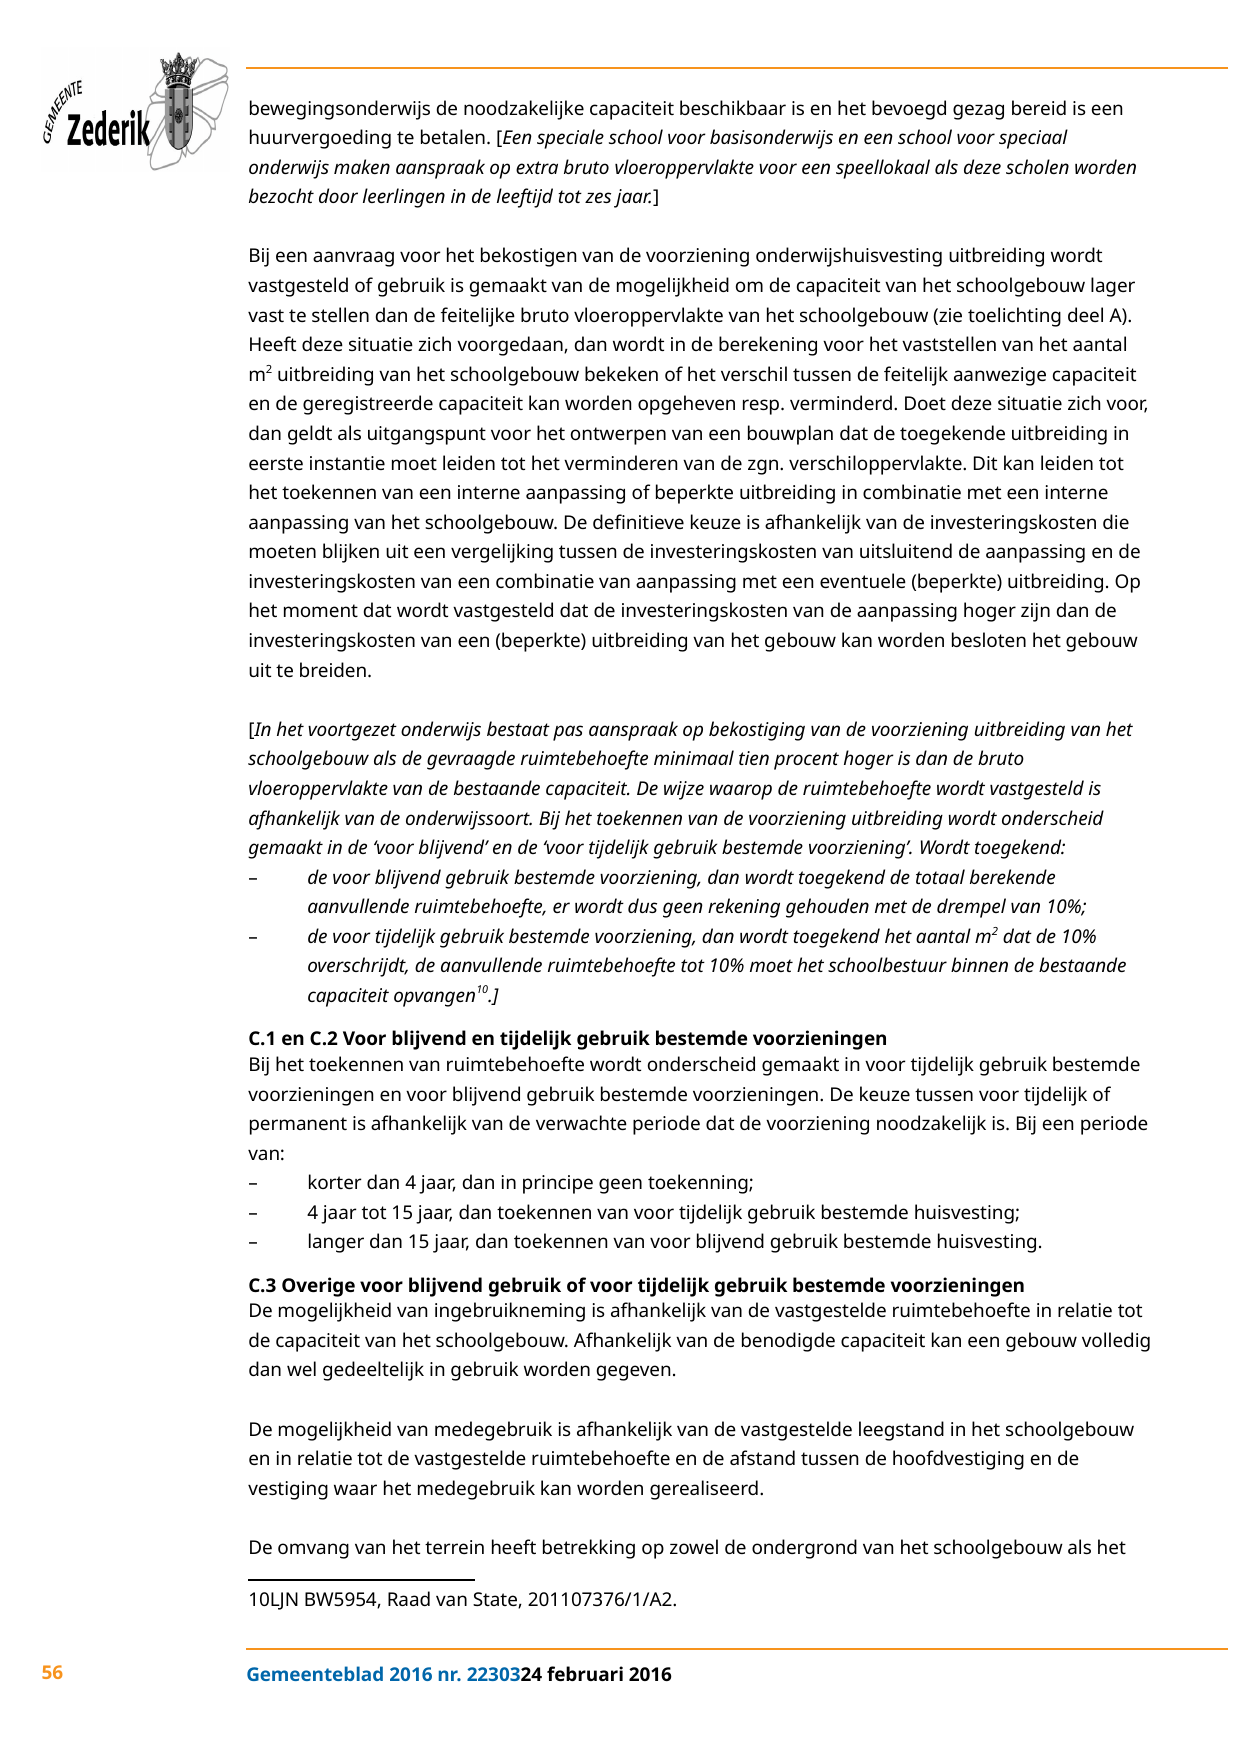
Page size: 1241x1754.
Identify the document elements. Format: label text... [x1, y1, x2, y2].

text C.3 Overige voor blijvend gebruik of voor tijdelijk gebruik bestemde voorzieningen [248, 1272, 1152, 1297]
picture [41, 47, 231, 172]
text C.1 en C.2 Voor blijvend en tijdelijk gebruik bestemde voorzieningen [248, 1025, 1152, 1051]
text Bij een aanvraag voor het bekostigen van de voorziening onderwijshuisvesting uitbreiding wordt vastgesteld of gebruik is gemaakt van de mogelijkheid om de capaciteit van het schoolgebouw lager vast te stellen dan de feitelijke bruto vloeroppervlakte van het schoolgebouw (zie toelichting deel A). Heeft deze situatie zich voorgedaan, dan wordt in de berekening voor het vaststellen van het aantal m2 uitbreiding van het schoolgebouw bekeken of het verschil tussen de feitelijk aanwezige capaciteit en de geregistreerde capaciteit kan worden opgeheven resp. verminderd. Doet deze situatie zich voor, dan geldt als uitgangspunt voor het ontwerpen van een bouwplan dat de toegekende uitbreiding in eerste instantie moet leiden tot het verminderen van de zgn. verschiloppervlakte. Dit kan leiden tot het toekennen van een interne aanpassing of beperkte uitbreiding in combinatie met een interne aanpassing van het schoolgebouw. De definitieve keuze is afhankelijk van de investeringskosten die moeten blijken uit een vergelijking tussen de investeringskosten van uitsluitend de aanpassing en de investeringskosten van een combinatie van aanpassing met een eventuele (beperkte) uitbreiding. Op het moment dat wordt vastgesteld dat de investeringskosten van de aanpassing hoger zijn dan de investeringskosten van een (beperkte) uitbreiding van het gebouw kan worden besloten het gebouw uit te breiden. [248, 243, 1152, 683]
text [In het voortgezet onderwijs bestaat pas aanspraak op bekostiging van de voorziening uitbreiding van het schoolgebouw als de gevraagde ruimtebehoefte minimaal tien procent hoger is dan de bruto vloeroppervlakte van de bestaande capaciteit. De wijze waarop de ruimtebehoefte wordt vastgesteld is afhankelijk van de onderwijssoort. Bij het toekennen van de voorziening uitbreiding wordt onderscheid gemaakt in de ‘voor blijvend’ en de ‘voor tijdelijk gebruik bestemde voorziening’. Wordt toegekend: [248, 716, 1152, 860]
list de voor tijdelijk gebruik bestemde voorziening, dan wordt toegekend het aantal m2 dat de 10% overschrijdt, de aanvullende ruimtebehoefte tot 10% moet het schoolbestuur binnen de bestaande capaciteit opvangen.] [248, 923, 1152, 1008]
text De mogelijkheid van ingebruikneming is afhankelijk van de vastgestelde ruimtebehoefte in relatie tot de capaciteit van het schoolgebouw. Afhankelijk van de benodigde capaciteit kan een gebouw volledig dan wel gedeeltelijk in gebruik worden gegeven. [248, 1297, 1152, 1382]
list de voor blijvend gebruik bestemde voorziening, dan wordt toegekend de totaal berekende aanvullende ruimtebehoefte, er wordt dus geen rekening gehouden met de drempel van 10%; [248, 864, 1152, 919]
list 4 jaar tot 15 jaar, dan toekennen van voor tijdelijk gebruik bestemde huisvesting; [248, 1199, 1152, 1225]
text bewegingsonderwijs de noodzakelijke capaciteit beschikbaar is en het bevoegd gezag bereid is een huurvergoeding te betalen. [Een speciale school voor basisonderwijs en een school voor speciaal onderwijs maken aanspraak op extra bruto vloeroppervlakte voor een speellokaal als deze scholen worden bezocht door leerlingen in de leeftijd tot zes jaar.] [248, 95, 1152, 209]
list korter dan 4 jaar, dan in principe geen toekenning; [248, 1169, 1152, 1195]
text Bij het toekennen van ruimtebehoefte wordt onderscheid gemaakt in voor tijdelijk gebruik bestemde voorzieningen en voor blijvend gebruik bestemde voorzieningen. De keuze tussen voor tijdelijk of permanent is afhankelijk van de verwachte periode dat de voorziening noodzakelijk is. Bij een periode van: [248, 1051, 1152, 1166]
text De omvang van het terrein heeft betrekking op zowel de ondergrond van het schoolgebouw als het [248, 1534, 1152, 1560]
text De mogelijkheid van medegebruik is afhankelijk van de vastgestelde leegstand in het schoolgebouw en in relatie tot de vastgestelde ruimtebehoefte en de afstand tussen de hoofdvestiging en de vestiging waar het medegebruik kan worden gerealiseerd. [248, 1416, 1152, 1501]
list LJN BW5954, Raad van State, 201107376/1/A2. [248, 1586, 1152, 1612]
list langer dan 15 jaar, dan toekennen van voor blijvend gebruik bestemde huisvesting. [248, 1229, 1152, 1254]
